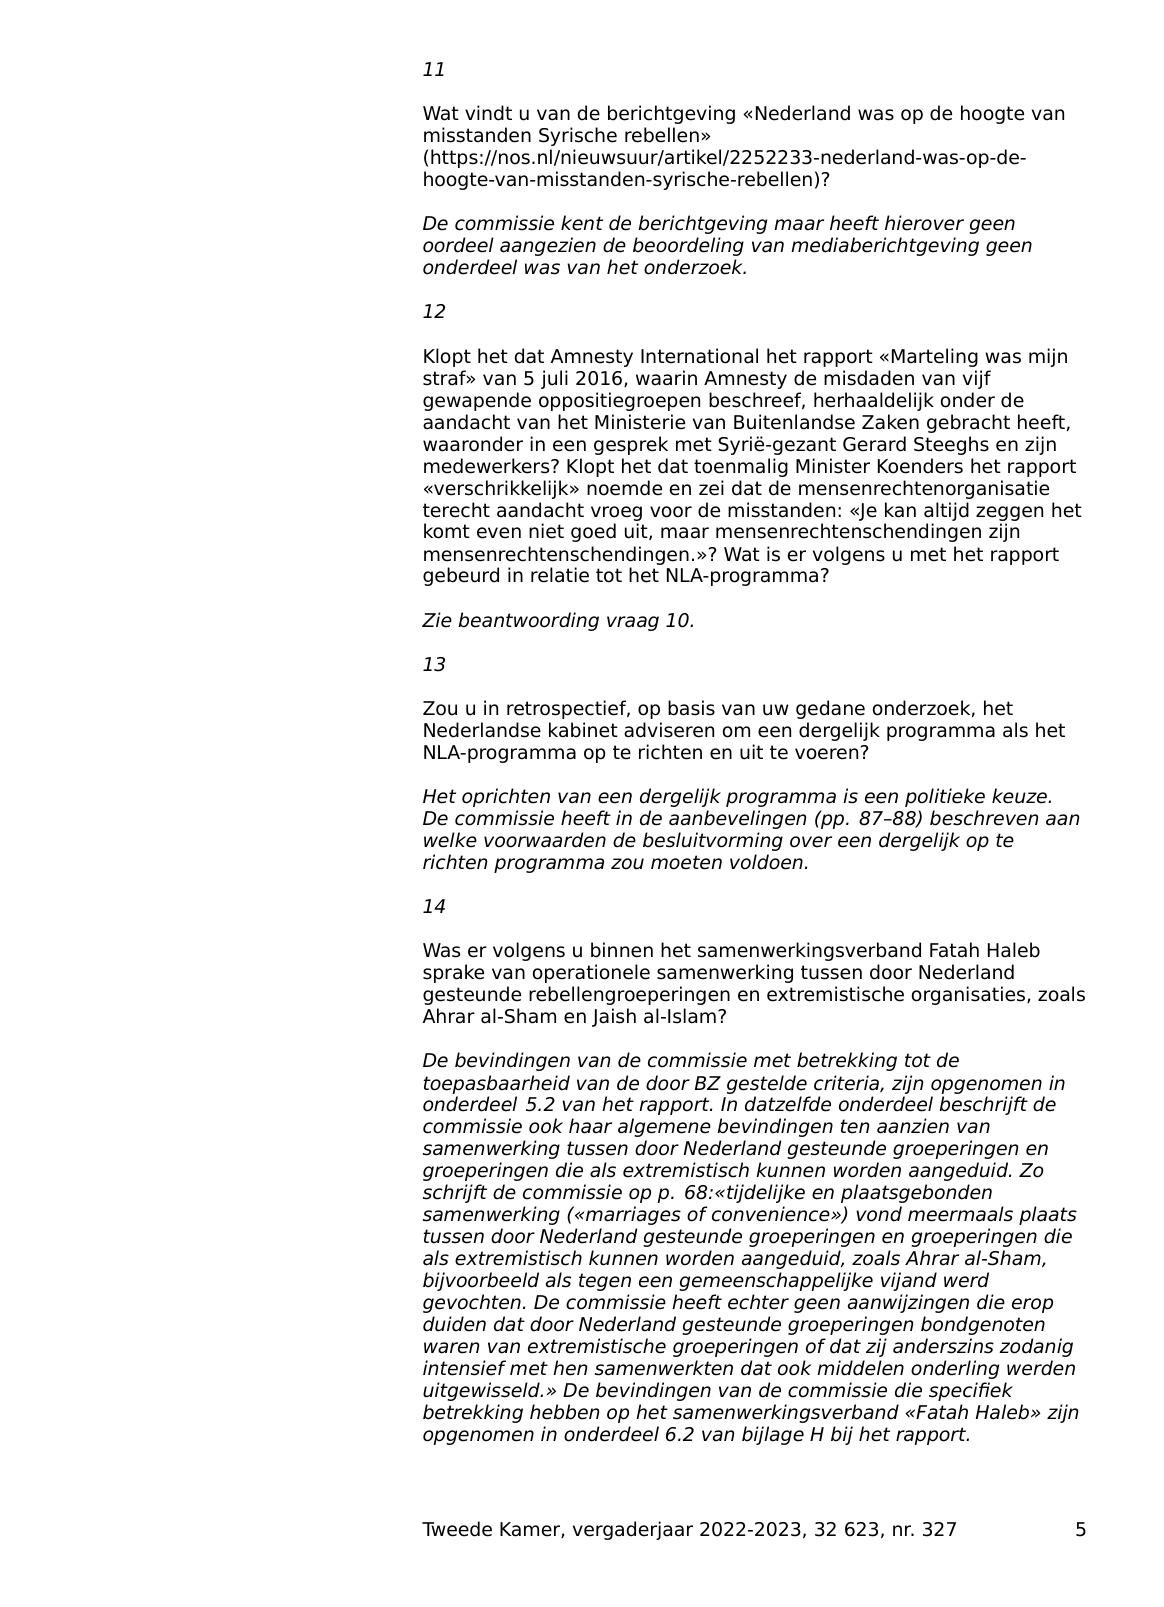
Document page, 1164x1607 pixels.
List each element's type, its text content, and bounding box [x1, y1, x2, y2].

text Zou u in retrospectief, op basis van uw gedane onderzoek, het Nederlandse kabinet adviseren om een dergelijk programma als het NLA-programma op te richten en uit te voeren? [422, 698, 1087, 764]
subtitle 13 [422, 654, 1087, 676]
subtitle 14 [422, 896, 1087, 918]
text De commissie kent de berichtgeving maar heeft hierover geen oordeel aangezien de beoordeling van mediaberichtgeving geen onderdeel was van het onderzoek. [422, 213, 1087, 279]
text Was er volgens u binnen het samenwerkingsverband Fatah Haleb sprake van operationele samenwerking tussen door Nederland gesteunde rebellengroeperingen en extremistische organisaties, zoals Ahrar al-Sham en Jaish al-Islam? [422, 940, 1087, 1028]
text De bevindingen van de commissie met betrekking tot de toepasbaarheid van de door BZ gestelde criteria, zijn opgenomen in onderdeel 5.2 van het rapport. In datzelfde onderdeel beschrijft de commissie ook haar algemene bevindingen ten aanzien van samenwerking tussen door Nederland gesteunde groeperingen en groeperingen die als extremistisch kunnen worden aangeduid. Zo schrijft de commissie op p. 68:«tijdelijke en plaatsgebonden samenwerking («marriages of convenience») vond meermaals plaats tussen door Nederland gesteunde groeperingen en groeperingen die als extremistisch kunnen worden aangeduid, zoals Ahrar al-Sham, bijvoorbeeld als tegen een gemeenschappelijke vijand werd gevochten. De commissie heeft echter geen aanwijzingen die erop duiden dat door Nederland gesteunde groeperingen bondgenoten waren van extremistische groeperingen of dat zij anderszins zodanig intensief met hen samenwerkten dat ook middelen onderling werden uitgewisseld.» De bevindingen van de commissie die specifiek betrekking hebben op het samenwerkingsverband «Fatah Haleb» zijn opgenomen in onderdeel 6.2 van bijlage H bij het rapport. [422, 1050, 1087, 1446]
text Klopt het dat Amnesty International het rapport «Marteling was mijn straf» van 5 juli 2016, waarin Amnesty de misdaden van vijf gewapende oppositiegroepen beschreef, herhaaldelijk onder de aandacht van het Ministerie van Buitenlandse Zaken gebracht heeft, waaronder in een gesprek met Syrië-gezant Gerard Steeghs en zijn medewerkers? Klopt het dat toenmalig Minister Koenders het rapport «verschrikkelijk» noemde en zei dat de mensenrechtenorganisatie terecht aandacht vroeg voor de misstanden: «Je kan altijd zeggen het komt even niet goed uit, maar mensenrechtenschendingen zijn mensenrechtenschendingen.»? Wat is er volgens u met het rapport gebeurd in relatie tot het NLA-programma? [422, 346, 1087, 587]
text Wat vindt u van de berichtgeving «Nederland was op de hoogte van misstanden Syrische rebellen» (https://nos.nl/nieuwsuur/artikel/2252233-nederland-was-op-de-hoogte-van-misstanden-syrische-rebellen)? [422, 103, 1087, 191]
subtitle 12 [422, 301, 1087, 323]
text Het oprichten van een dergelijk programma is een politieke keuze. De commissie heeft in de aanbevelingen (pp. 87–88) beschreven aan welke voorwaarden de besluitvorming over een dergelijk op te richten programma zou moeten voldoen. [422, 786, 1087, 874]
subtitle 11 [422, 59, 1087, 81]
text Zie beantwoording vraag 10. [422, 609, 1087, 632]
